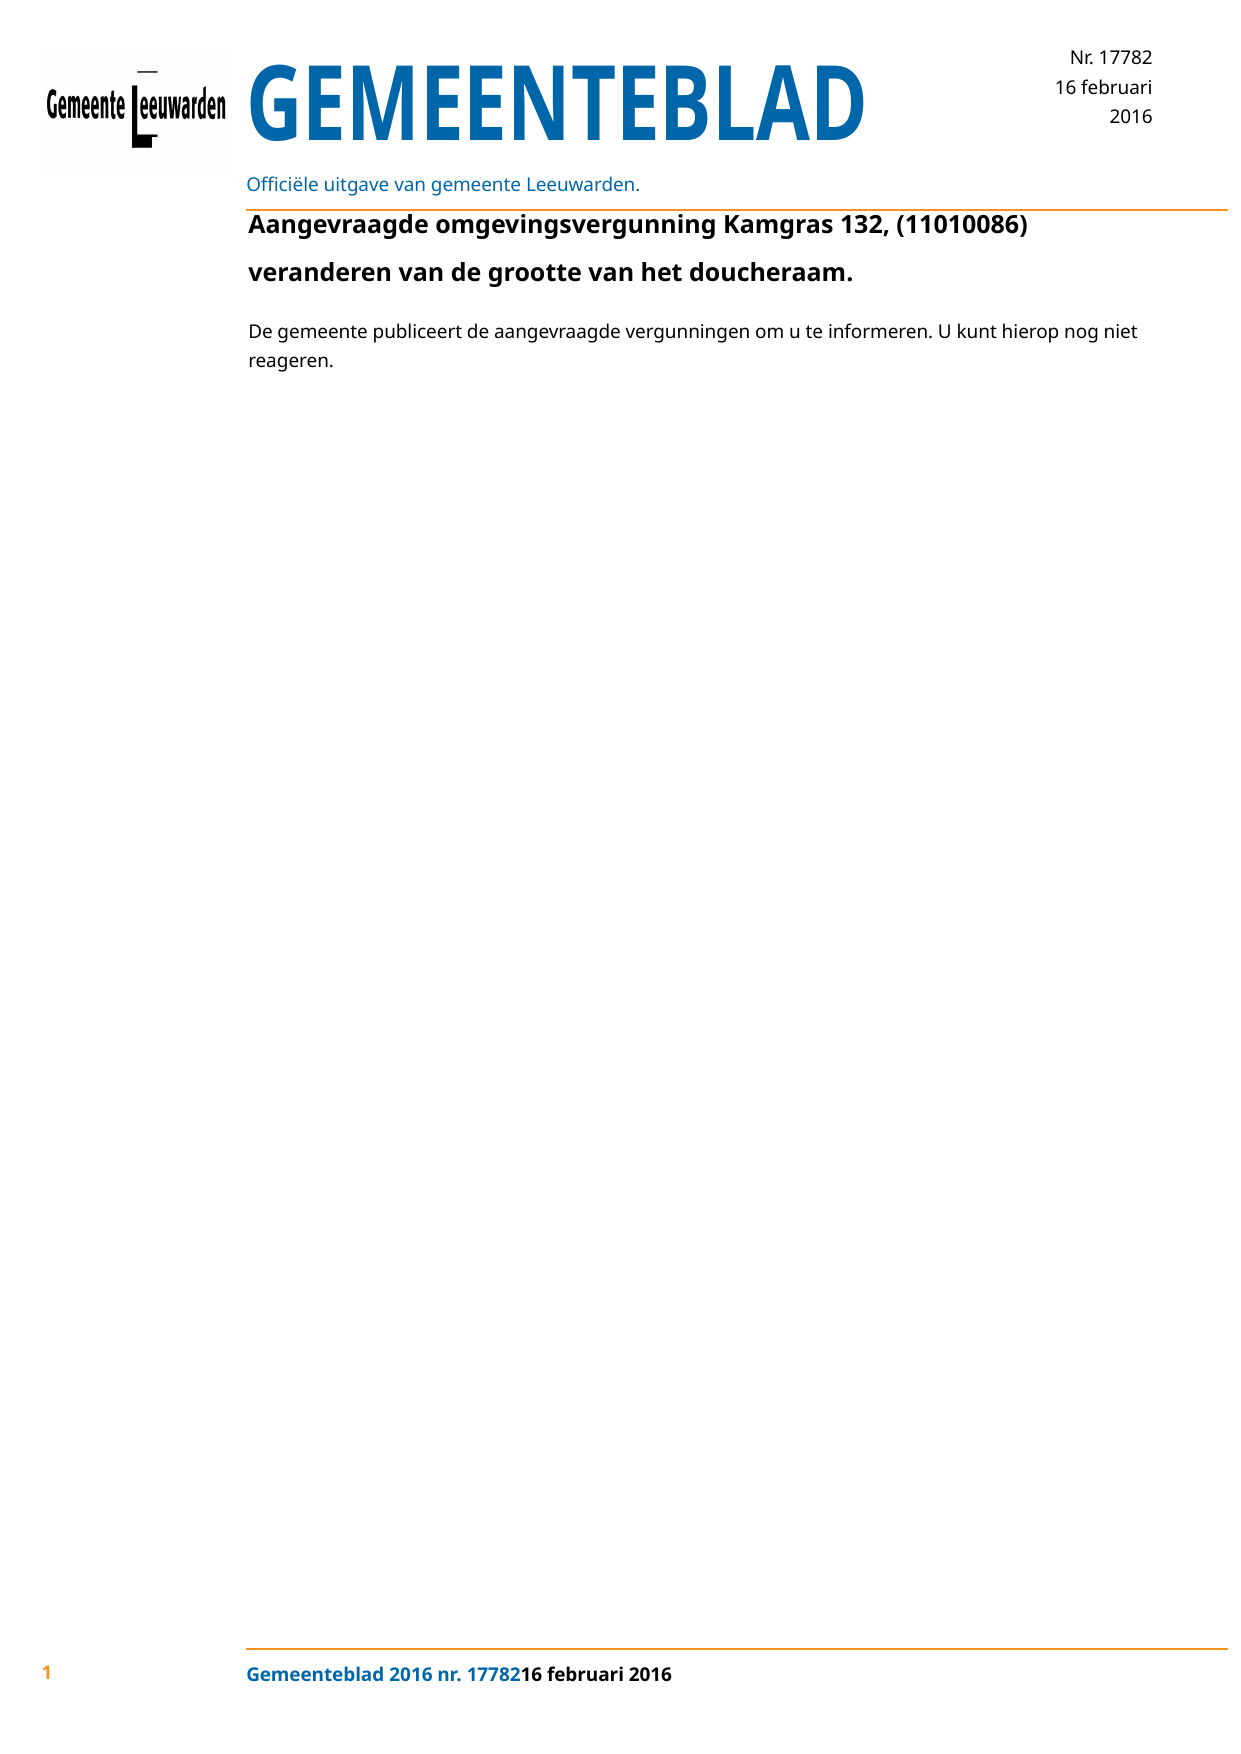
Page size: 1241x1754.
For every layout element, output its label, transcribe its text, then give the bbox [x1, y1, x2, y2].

picture [41, 47, 231, 172]
text Aangevraagde omgevingsvergunning Kamgras 132, (11010086) veranderen van de grootte van het doucheraam. [248, 211, 1152, 288]
text De gemeente publiceert de aangevraagde vergunningen om u te informeren. U kunt hierop nog niet reageren. [248, 318, 1152, 373]
